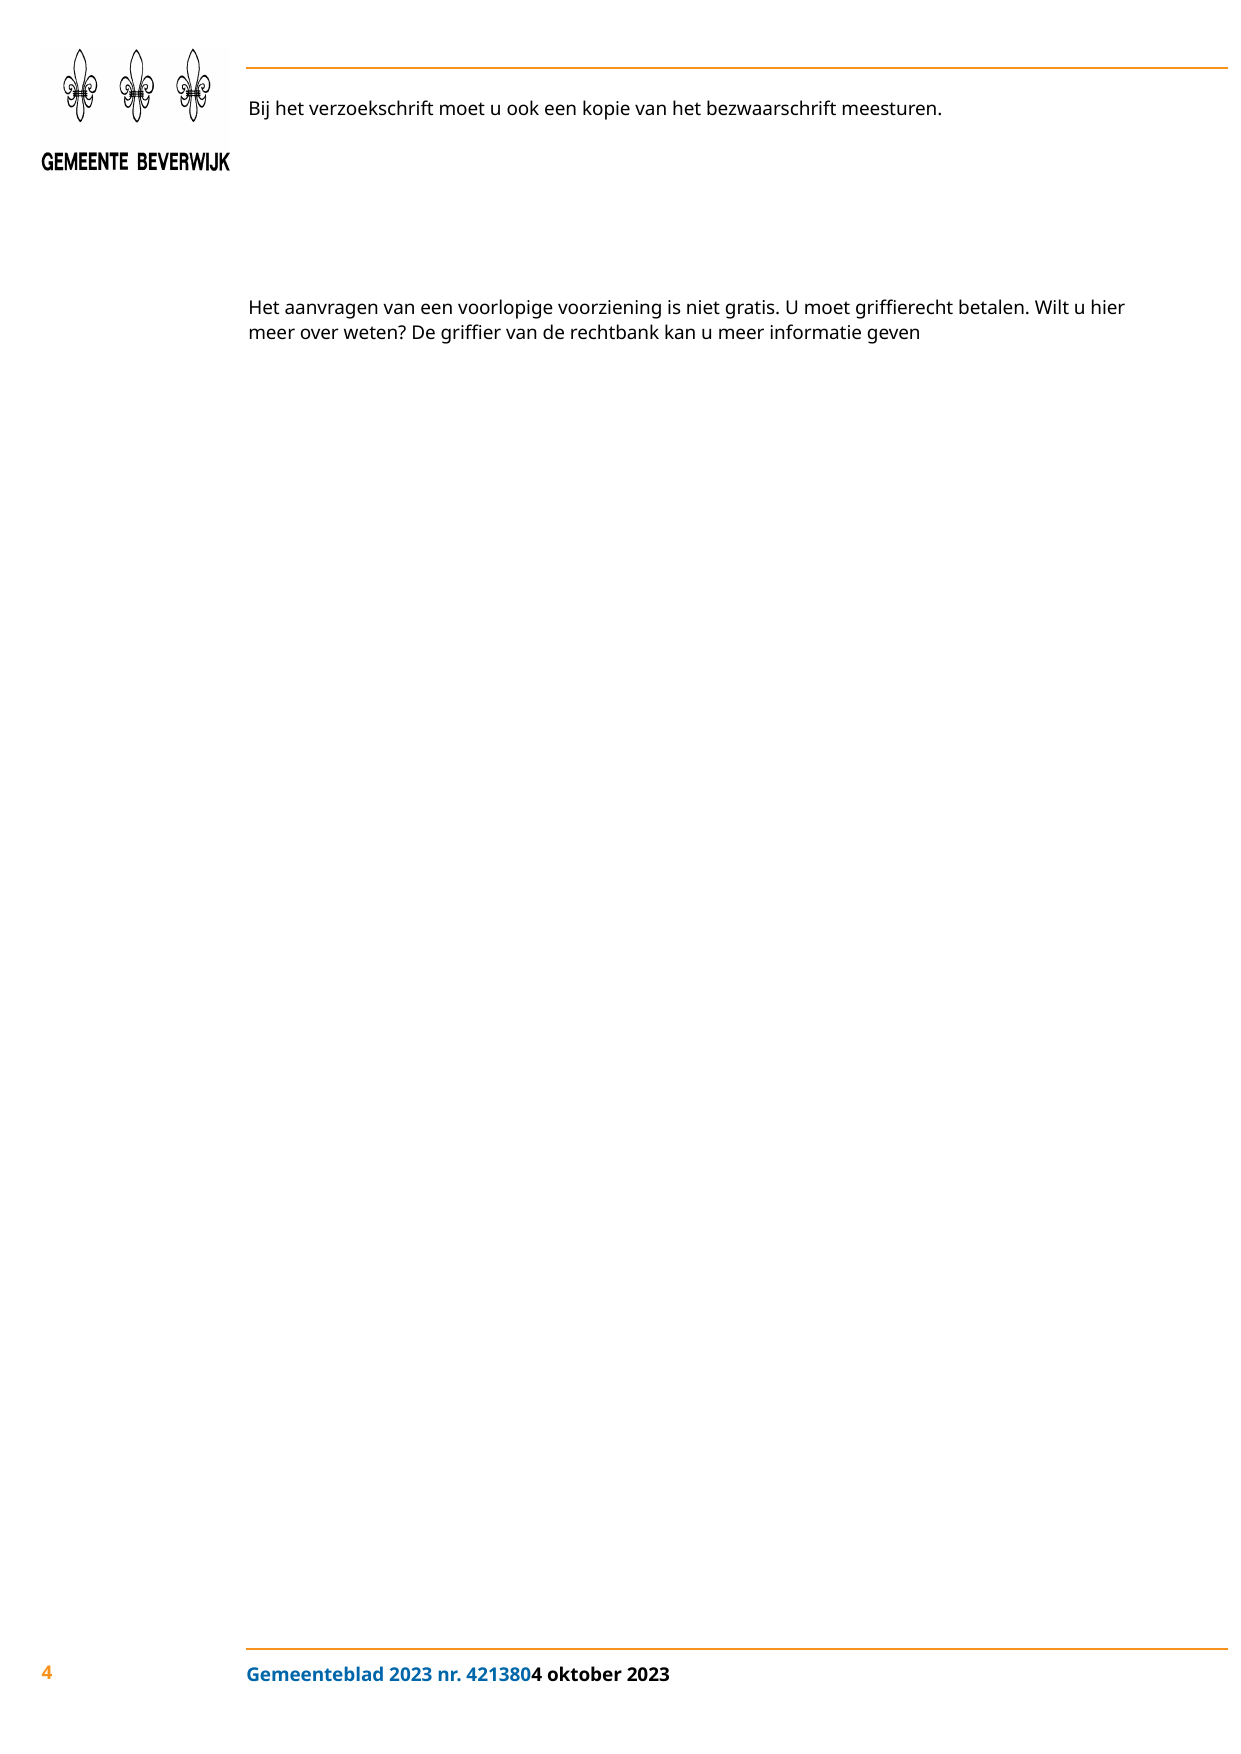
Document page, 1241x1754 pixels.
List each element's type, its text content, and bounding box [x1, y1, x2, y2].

text Het aanvragen van een voorlopige voorziening is niet gratis. U moet griffierecht betalen. Wilt u hier meer over weten? De griffier van de rechtbank kan u meer informatie geven [248, 294, 1152, 345]
picture [41, 47, 231, 172]
text Bij het verzoekschrift moet u ook een kopie van het bezwaarschrift meesturen. [248, 95, 1152, 121]
